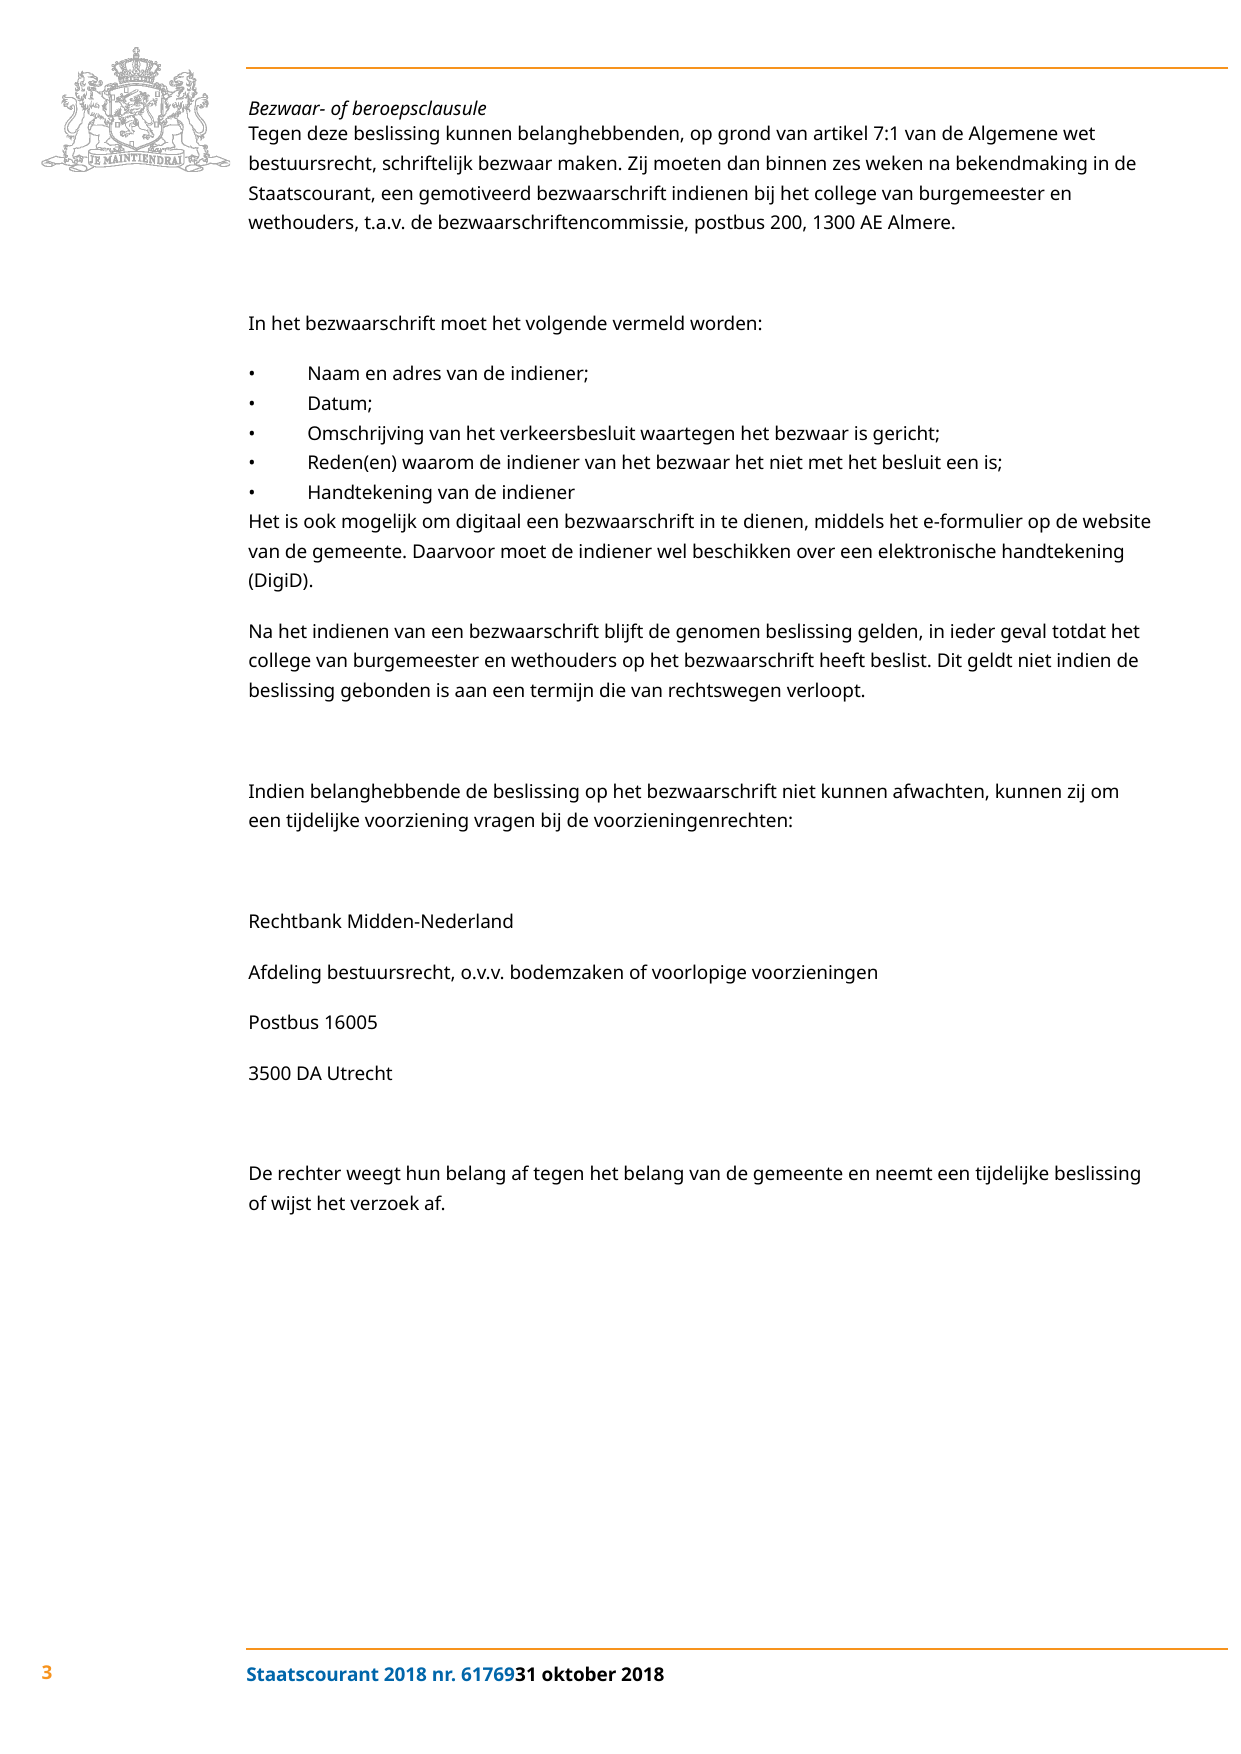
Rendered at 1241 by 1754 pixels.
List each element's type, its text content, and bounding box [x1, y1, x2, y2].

text Indien belanghebbende de beslissing op het bezwaarschrift niet kunnen afwachten, kunnen zij om een tijdelijke voorziening vragen bij de voorzieningenrechten: [248, 778, 1152, 833]
text Het is ook mogelijk om digitaal een bezwaarschrift in te dienen, middels het e-formulier op de website van de gemeente. Daarvoor moet de indiener wel beschikken over een elektronische handtekening (DigiD). [248, 508, 1152, 593]
text Postbus 16005 [248, 1009, 1152, 1035]
list Handtekening van de indiener [248, 479, 1152, 504]
list Datum; [248, 390, 1152, 416]
text De rechter weegt hun belang af tegen het belang van de gemeente en neemt een tijdelijke beslissing of wijst het verzoek af. [248, 1161, 1152, 1216]
picture [41, 47, 231, 172]
text Bezwaar- of beroepsclausule [248, 95, 1152, 121]
text Tegen deze beslissing kunnen belanghebbenden, op grond van artikel 7:1 van de Algemene wet bestuursrecht, schriftelijk bezwaar maken. Zij moeten dan binnen zes weken na bekendmaking in de Staatscourant, een gemotiveerd bezwaarschrift indienen bij het college van burgemeester en wethouders, t.a.v. de bezwaarschriftencommissie, postbus 200, 1300 AE Almere. [248, 121, 1152, 235]
list Naam en adres van de indiener; [248, 361, 1152, 386]
text Na het indienen van een bezwaarschrift blijft de genomen beslissing gelden, in ieder geval totdat het college van burgemeester en wethouders op het bezwaarschrift heeft beslist. Dit geldt niet indien de beslissing gebonden is aan een termijn die van rechtswegen verloopt. [248, 618, 1152, 703]
text Afdeling bestuursrecht, o.v.v. bodemzaken of voorlopige voorzieningen [248, 959, 1152, 984]
list Omschrijving van het verkeersbesluit waartegen het bezwaar is gericht; [248, 420, 1152, 445]
text In het bezwaarschrift moet het volgende vermeld worden: [248, 310, 1152, 336]
list Reden(en) waarom de indiener van het bezwaar het niet met het besluit een is; [248, 449, 1152, 475]
text 3500 DA Utrecht [248, 1060, 1152, 1085]
text Rechtbank Midden-Nederland [248, 908, 1152, 934]
